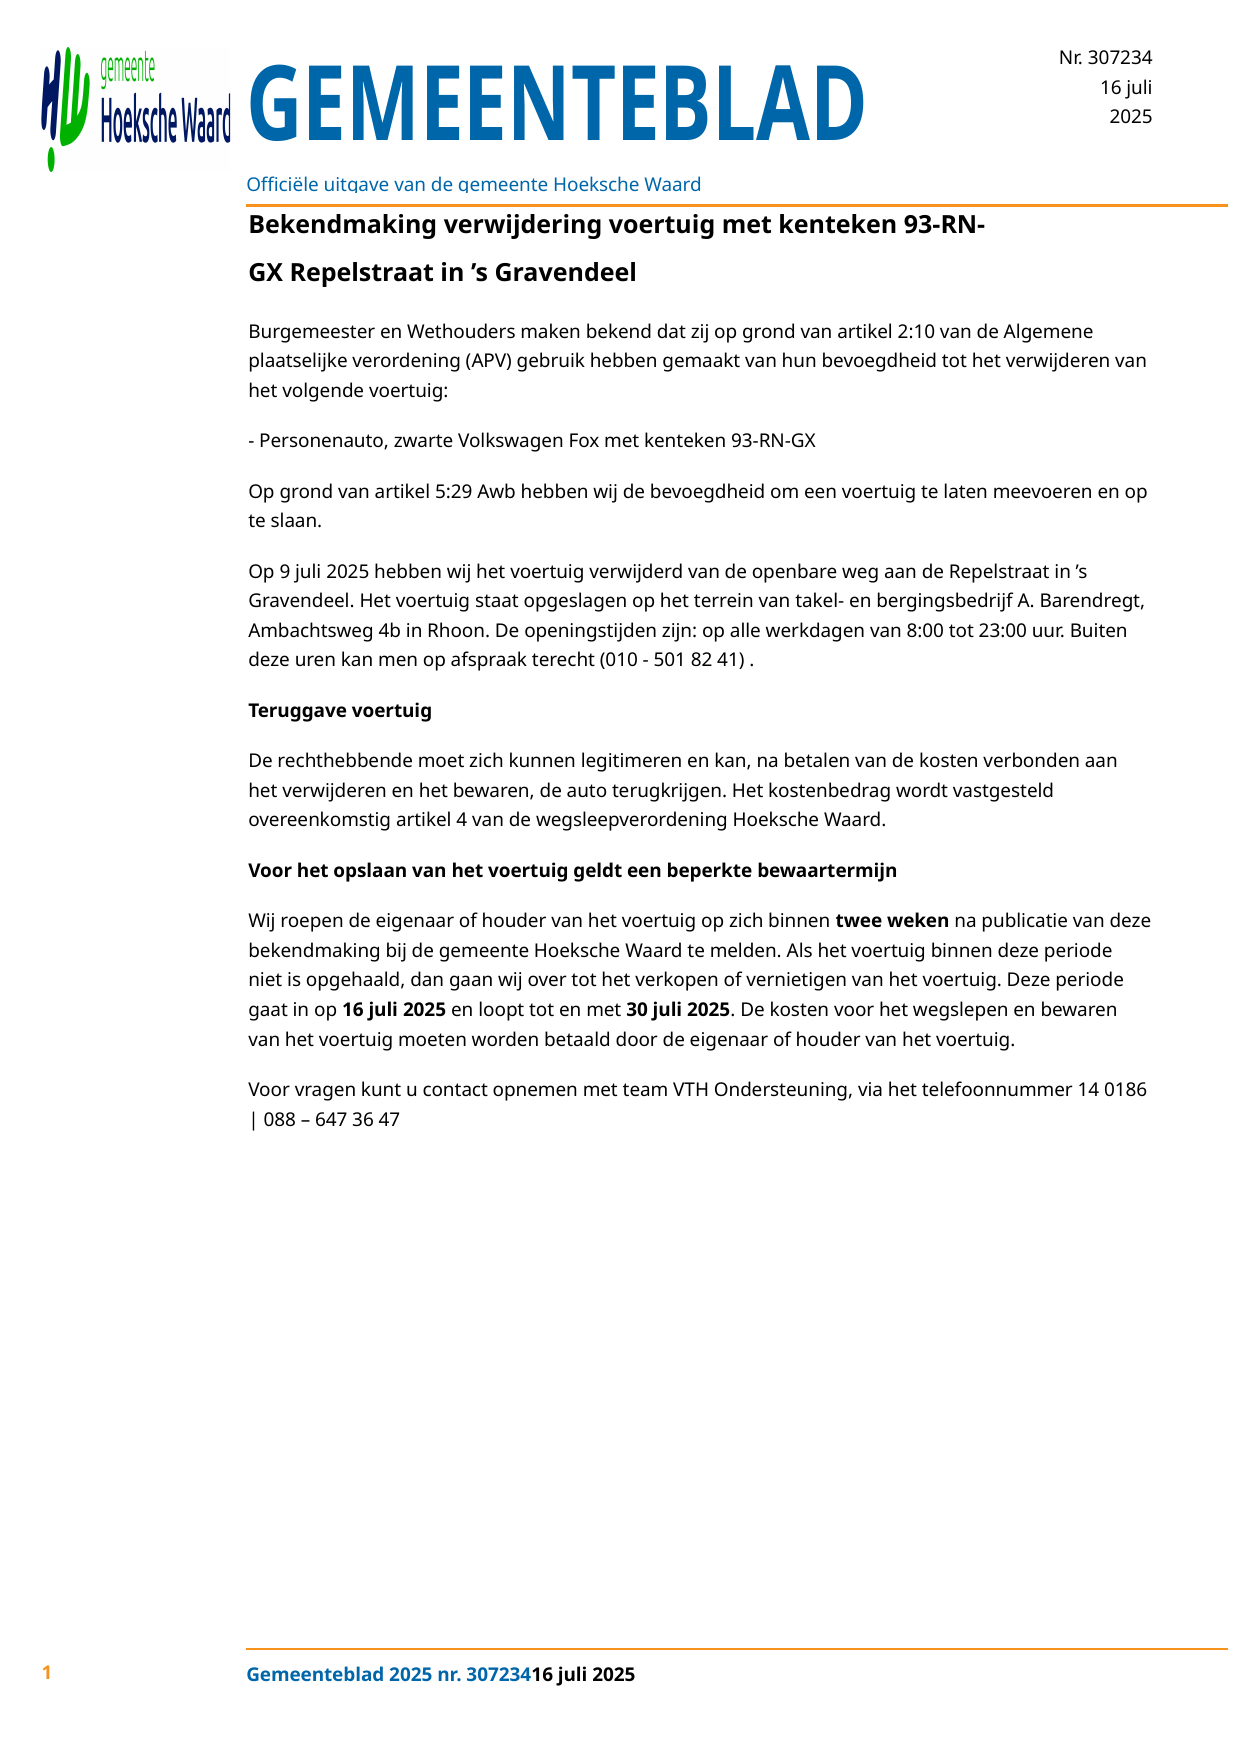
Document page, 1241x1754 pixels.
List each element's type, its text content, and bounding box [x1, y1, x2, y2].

text Bekendmaking verwijdering voertuig met kenteken 93-RN-GX Repelstraat in ’s Gravendeel [248, 207, 1152, 288]
text Burgemeester en Wethouders maken bekend dat zij op grond van artikel 2:10 van de Algemene plaatselijke verordening (APV) gebruik hebben gemaakt van hun bevoegdheid tot het verwijderen van het volgende voertuig: [248, 318, 1152, 403]
text Op 9 juli 2025 hebben wij het voertuig verwijderd van de openbare weg aan de Repelstraat in ’s Gravendeel. Het voertuig staat opgeslagen op het terrein van takel- en bergingsbedrijf A. Barendregt, Ambachtsweg 4b in Rhoon. De openingstijden zijn: op alle werkdagen van 8:00 tot 23:00 uur. Buiten deze uren kan men op afspraak terecht (010 - 501 82 41) . [248, 558, 1152, 672]
text De rechthebbende moet zich kunnen legitimeren en kan, na betalen van de kosten verbonden aan het verwijderen en het bewaren, de auto terugkrijgen. Het kostenbedrag wordt vastgesteld overeenkomstig artikel 4 van de wegsleepverordening Hoeksche Waard. [248, 747, 1152, 832]
text Teruggave voertuig [248, 697, 1152, 723]
text Wij roepen de eigenaar of houder van het voertuig op zich binnen twee weken na publicatie van deze bekendmaking bij de gemeente Hoeksche Waard te melden. Als het voertuig binnen deze periode niet is opgehaald, dan gaan wij over tot het verkopen of vernietigen van het voertuig. Deze periode gaat in op 16 juli 2025 en loopt tot en met 30 juli 2025. De kosten voor het wegslepen en bewaren van het voertuig moeten worden betaald door de eigenaar of houder van het voertuig. [248, 907, 1152, 1052]
text Voor het opslaan van het voertuig geldt een beperkte bewaartermijn [248, 857, 1152, 883]
text - Personenauto, zwarte Volkswagen Fox met kenteken 93-RN-GX [248, 427, 1152, 453]
text Voor vragen kunt u contact opnemen met team VTH Ondersteuning, via het telefoonnummer 14 0186 | 088 – 647 36 47 [248, 1076, 1152, 1132]
picture [41, 47, 231, 172]
text Op grond van artikel 5:29 Awb hebben wij de bevoegdheid om een voertuig te laten meevoeren en op te slaan. [248, 478, 1152, 533]
